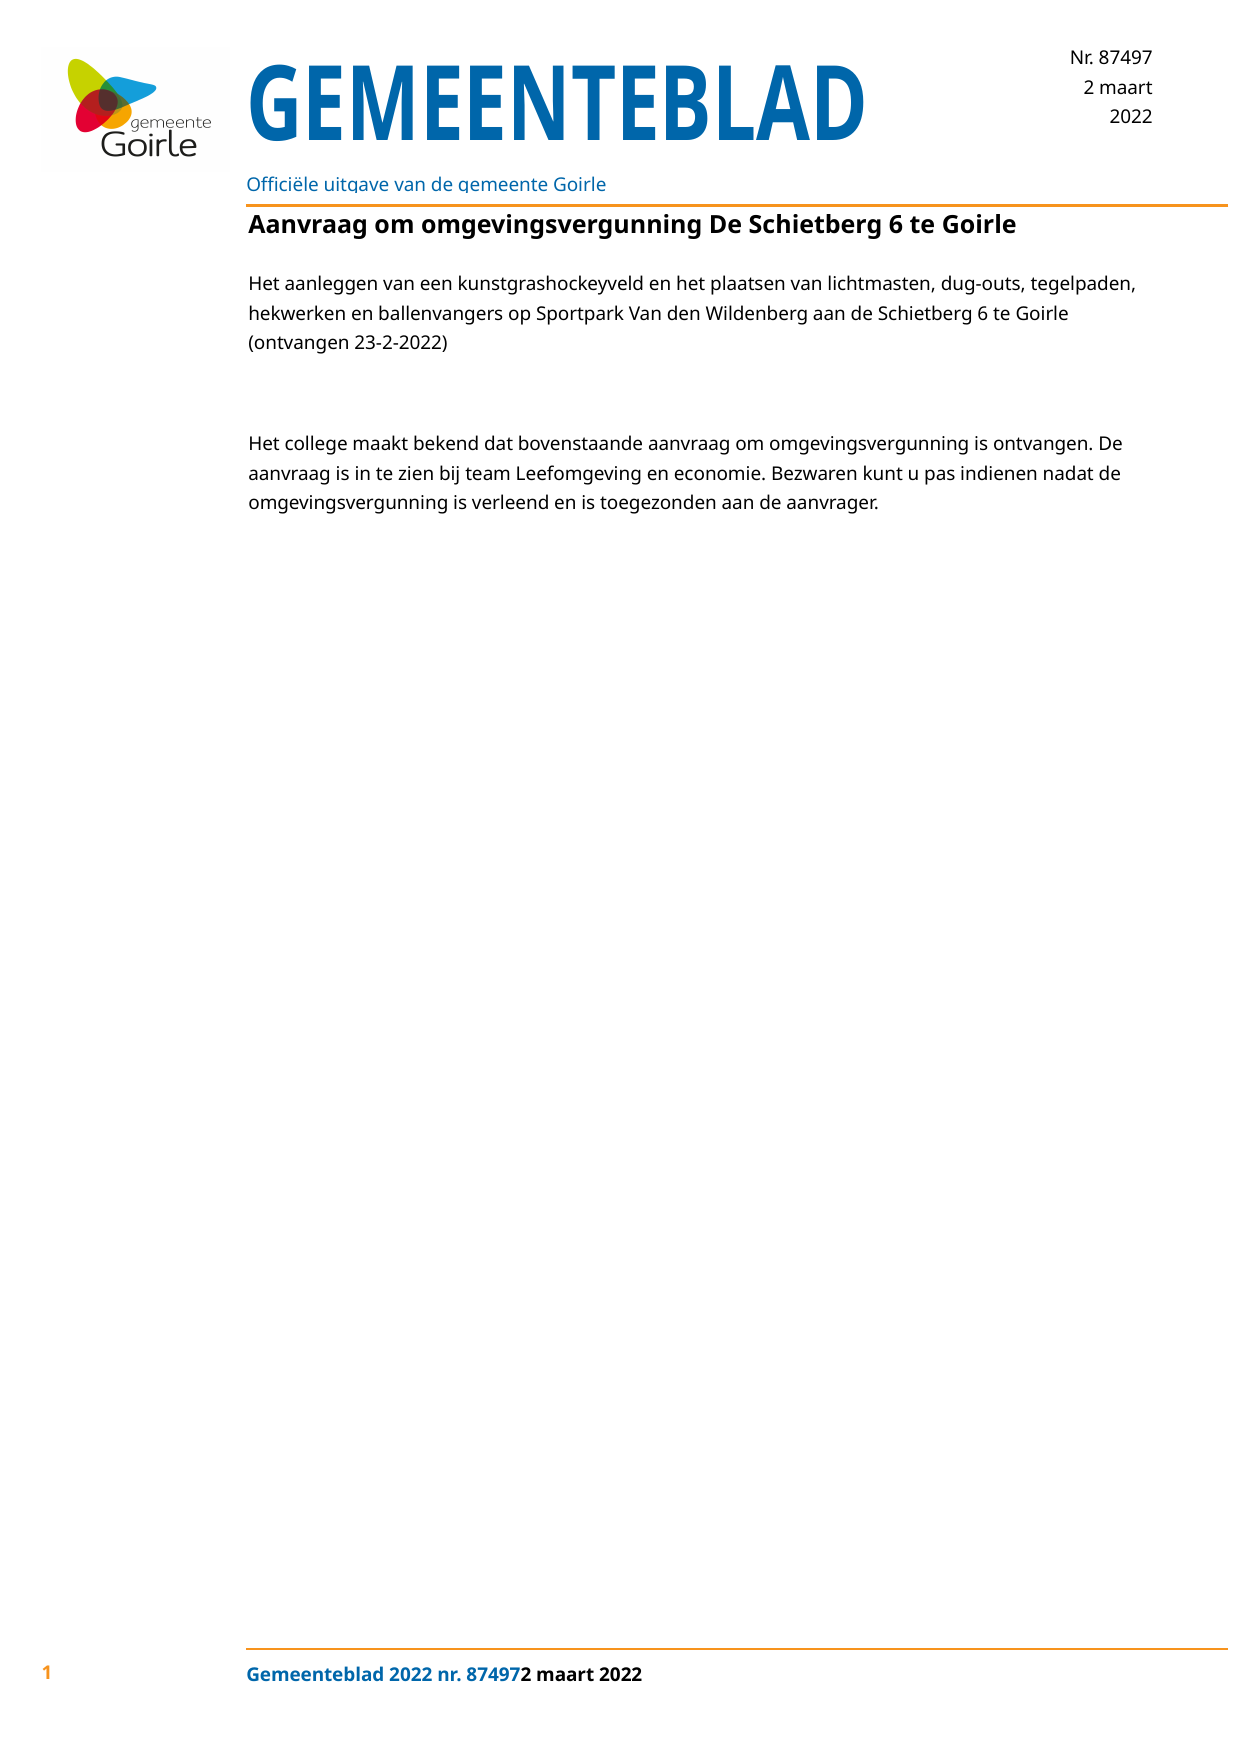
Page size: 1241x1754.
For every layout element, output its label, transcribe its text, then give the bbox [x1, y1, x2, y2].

picture [41, 47, 231, 172]
text Het college maakt bekend dat bovenstaande aanvraag om omgevingsvergunning is ontvangen. De aanvraag is in te zien bij team Leefomgeving en economie. Bezwaren kunt u pas indienen nadat de omgevingsvergunning is verleend en is toegezonden aan de aanvrager. [248, 430, 1152, 515]
text Aanvraag om omgevingsvergunning De Schietberg 6 te Goirle [248, 207, 1152, 241]
text Het aanleggen van een kunstgrashockeyveld en het plaatsen van lichtmasten, dug-outs, tegelpaden, hekwerken en ballenvangers op Sportpark Van den Wildenberg aan de Schietberg 6 te Goirle (ontvangen 23-2-2022) [248, 270, 1152, 355]
